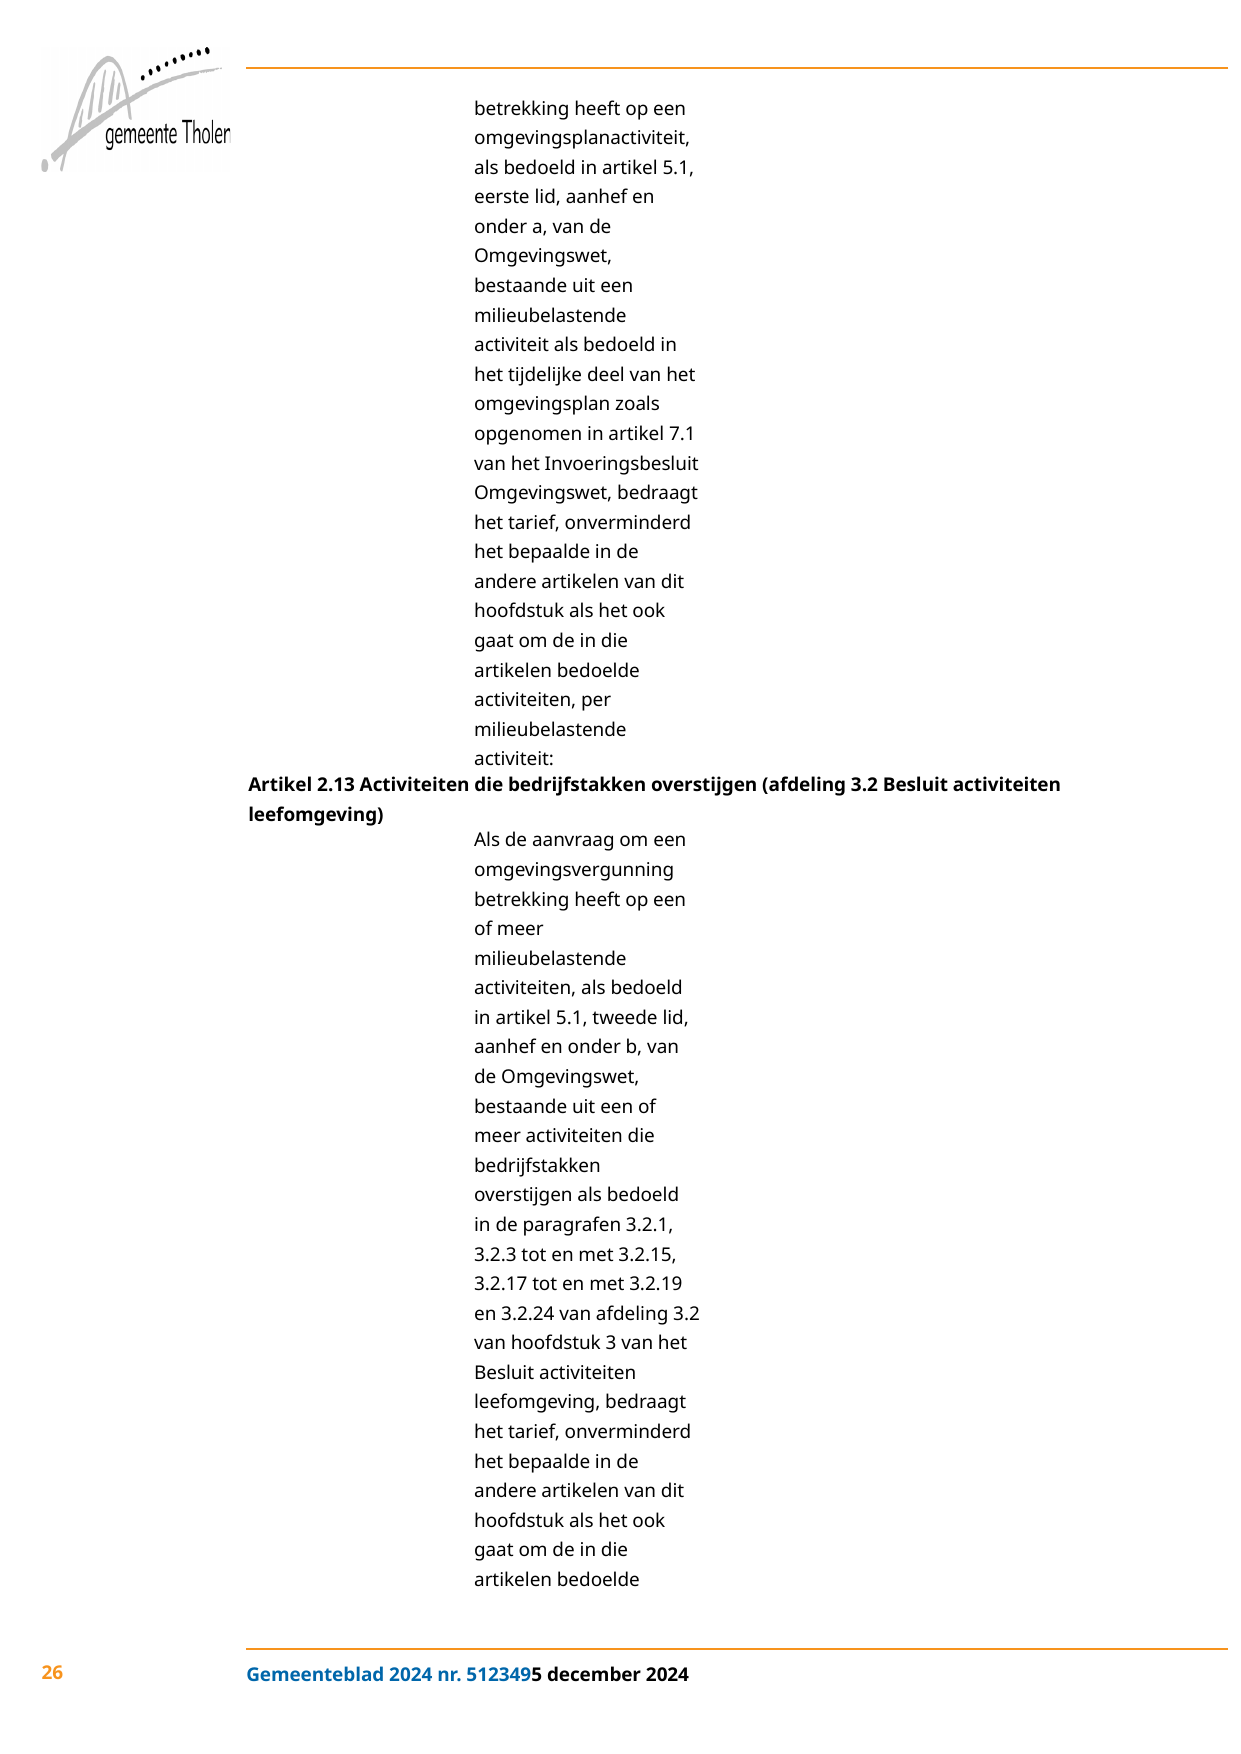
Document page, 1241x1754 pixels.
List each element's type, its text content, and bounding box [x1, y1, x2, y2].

table_cell [248, 827, 474, 1592]
table_cell [248, 95, 474, 771]
table_cell [700, 827, 926, 1592]
picture [41, 47, 231, 172]
table_cell Als de aanvraag om een omgevingsvergunning betrekking heeft op een of meer milieubelastende activiteiten, als bedoeld in artikel 5.1, tweede lid, aanhef en onder b, van de Omgevingswet, bestaande uit een of meer activiteiten die bedrijfstakken overstijgen als bedoeld in de paragrafen 3.2.1, 3.2.3 tot en met 3.2.15, 3.2.17 tot en met 3.2.19 en 3.2.24 van afdeling 3.2 van hoofdstuk 3 van het Besluit activiteiten leefomgeving, bedraagt het tarief, onverminderd het bepaalde in de andere artikelen van dit hoofdstuk als het ook gaat om de in die artikelen bedoelde [474, 827, 700, 1592]
table_cell [926, 827, 1152, 1592]
table_cell [926, 95, 1152, 771]
table_cell [700, 95, 926, 771]
table_cell Artikel 2.13 Activiteiten die bedrijfstakken overstijgen (afdeling 3.2 Besluit activiteiten leefomgeving) [248, 771, 1152, 827]
table_cell betrekking heeft op een omgevingsplanactiviteit, als bedoeld in artikel 5.1, eerste lid, aanhef en onder a, van de Omgevingswet, bestaande uit een milieubelastende activiteit als bedoeld in het tijdelijke deel van het omgevingsplan zoals opgenomen in artikel 7.1 van het Invoeringsbesluit Omgevingswet, bedraagt het tarief, onverminderd het bepaalde in de andere artikelen van dit hoofdstuk als het ook gaat om de in die artikelen bedoelde activiteiten, per milieubelastende activiteit: [474, 95, 700, 771]
